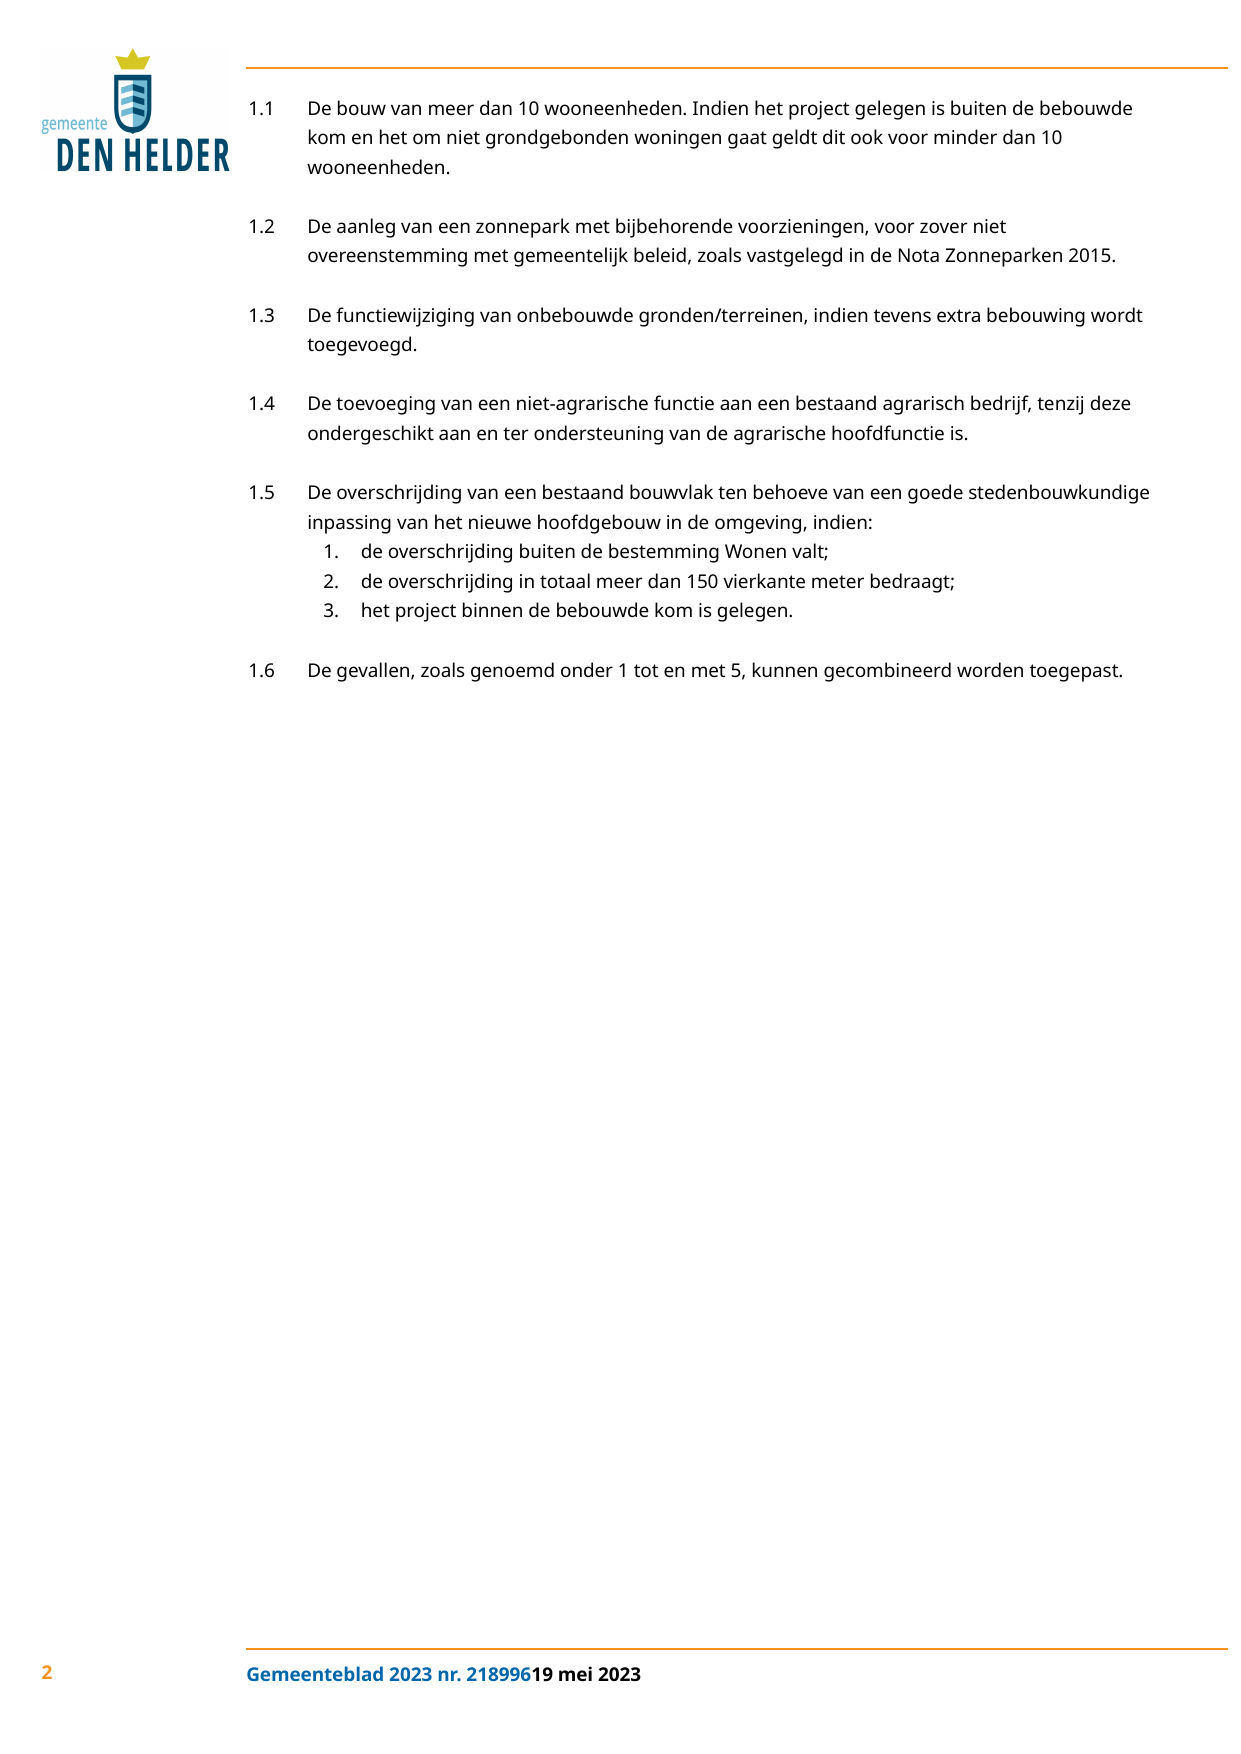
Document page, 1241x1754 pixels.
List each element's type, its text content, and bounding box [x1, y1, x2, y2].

list De bouw van meer dan 10 wooneenheden. Indien het project gelegen is buiten de bebouwde kom en het om niet grondgebonden woningen gaat geldt dit ook voor minder dan 10 wooneenheden. [248, 95, 1152, 180]
list De toevoeging van een niet-agrarische functie aan een bestaand agrarisch bedrijf, tenzij deze ondergeschikt aan en ter ondersteuning van de agrarische hoofdfunctie is. [248, 391, 1152, 446]
list de overschrijding buiten de bestemming Wonen valt; [323, 538, 1152, 564]
picture [100, 154, 106, 172]
picture [220, 160, 224, 172]
list De functiewijziging van onbebouwde gronden/terreinen, indien tevens extra bebouwing wordt toegevoegd. [248, 302, 1152, 357]
picture [63, 144, 68, 165]
list de overschrijding in totaal meer dan 150 vierkante meter bedraagt; [323, 568, 1152, 594]
picture [41, 47, 231, 172]
list De gevallen, zoals genoemd onder 1 tot en met 5, kunnen gecombineerd worden toegepast. [248, 657, 1152, 683]
picture [130, 157, 135, 172]
list De aanleg van een zonnepark met bijbehorende voorzieningen, voor zover niet overeenstemming met gemeentelijk beleid, zoals vastgelegd in de Nota Zonneparken 2015. [248, 213, 1152, 268]
picture [182, 144, 187, 165]
list het project binnen de bebouwde kom is gelegen. [323, 598, 1152, 623]
list De overschrijding van een bestaand bouwvlak ten behoeve van een goede stedenbouwkundige inpassing van het nieuwe hoofdgebouw in de omgeving, indien: [248, 479, 1152, 535]
